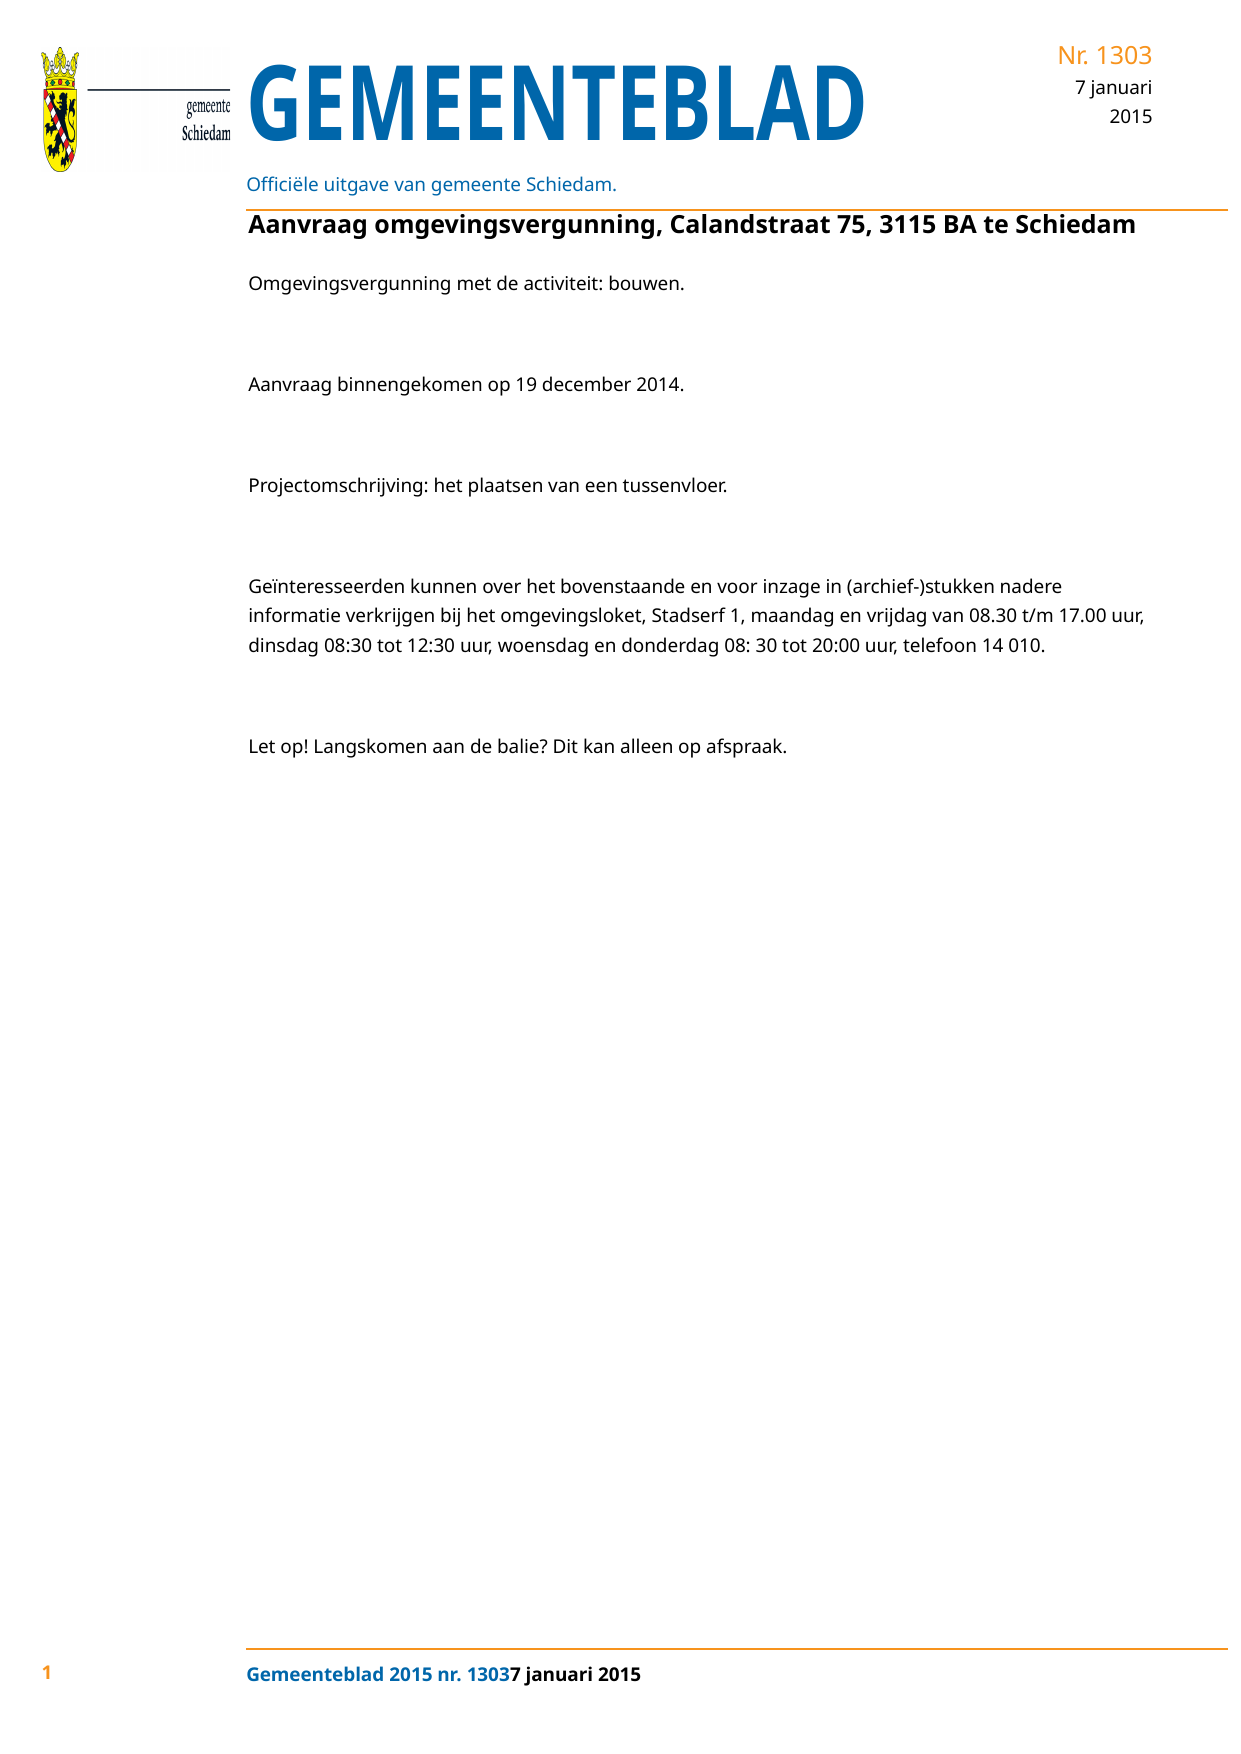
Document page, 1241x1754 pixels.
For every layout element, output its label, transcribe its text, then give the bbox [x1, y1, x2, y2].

text Projectomschrijving: het plaatsen van een tussenvloer. [248, 472, 1152, 498]
text Aanvraag binnengekomen op 19 december 2014. [248, 371, 1152, 397]
text Omgevingsvergunning met de activiteit: bouwen. [248, 270, 1152, 296]
text Geïnteresseerden kunnen over het bovenstaande en voor inzage in (archief-)stukken nadere informatie verkrijgen bij het omgevingsloket, Stadserf 1, maandag en vrijdag van 08.30 t/m 17.00 uur, dinsdag 08:30 tot 12:30 uur, woensdag en donderdag 08: 30 tot 20:00 uur, telefoon 14 010. [248, 573, 1152, 658]
text Aanvraag omgevingsvergunning, Calandstraat 75, 3115 BA te Schiedam [248, 211, 1152, 241]
picture [41, 47, 231, 172]
text Let op! Langskomen aan de balie? Dit kan alleen op afspraak. [248, 733, 1152, 758]
